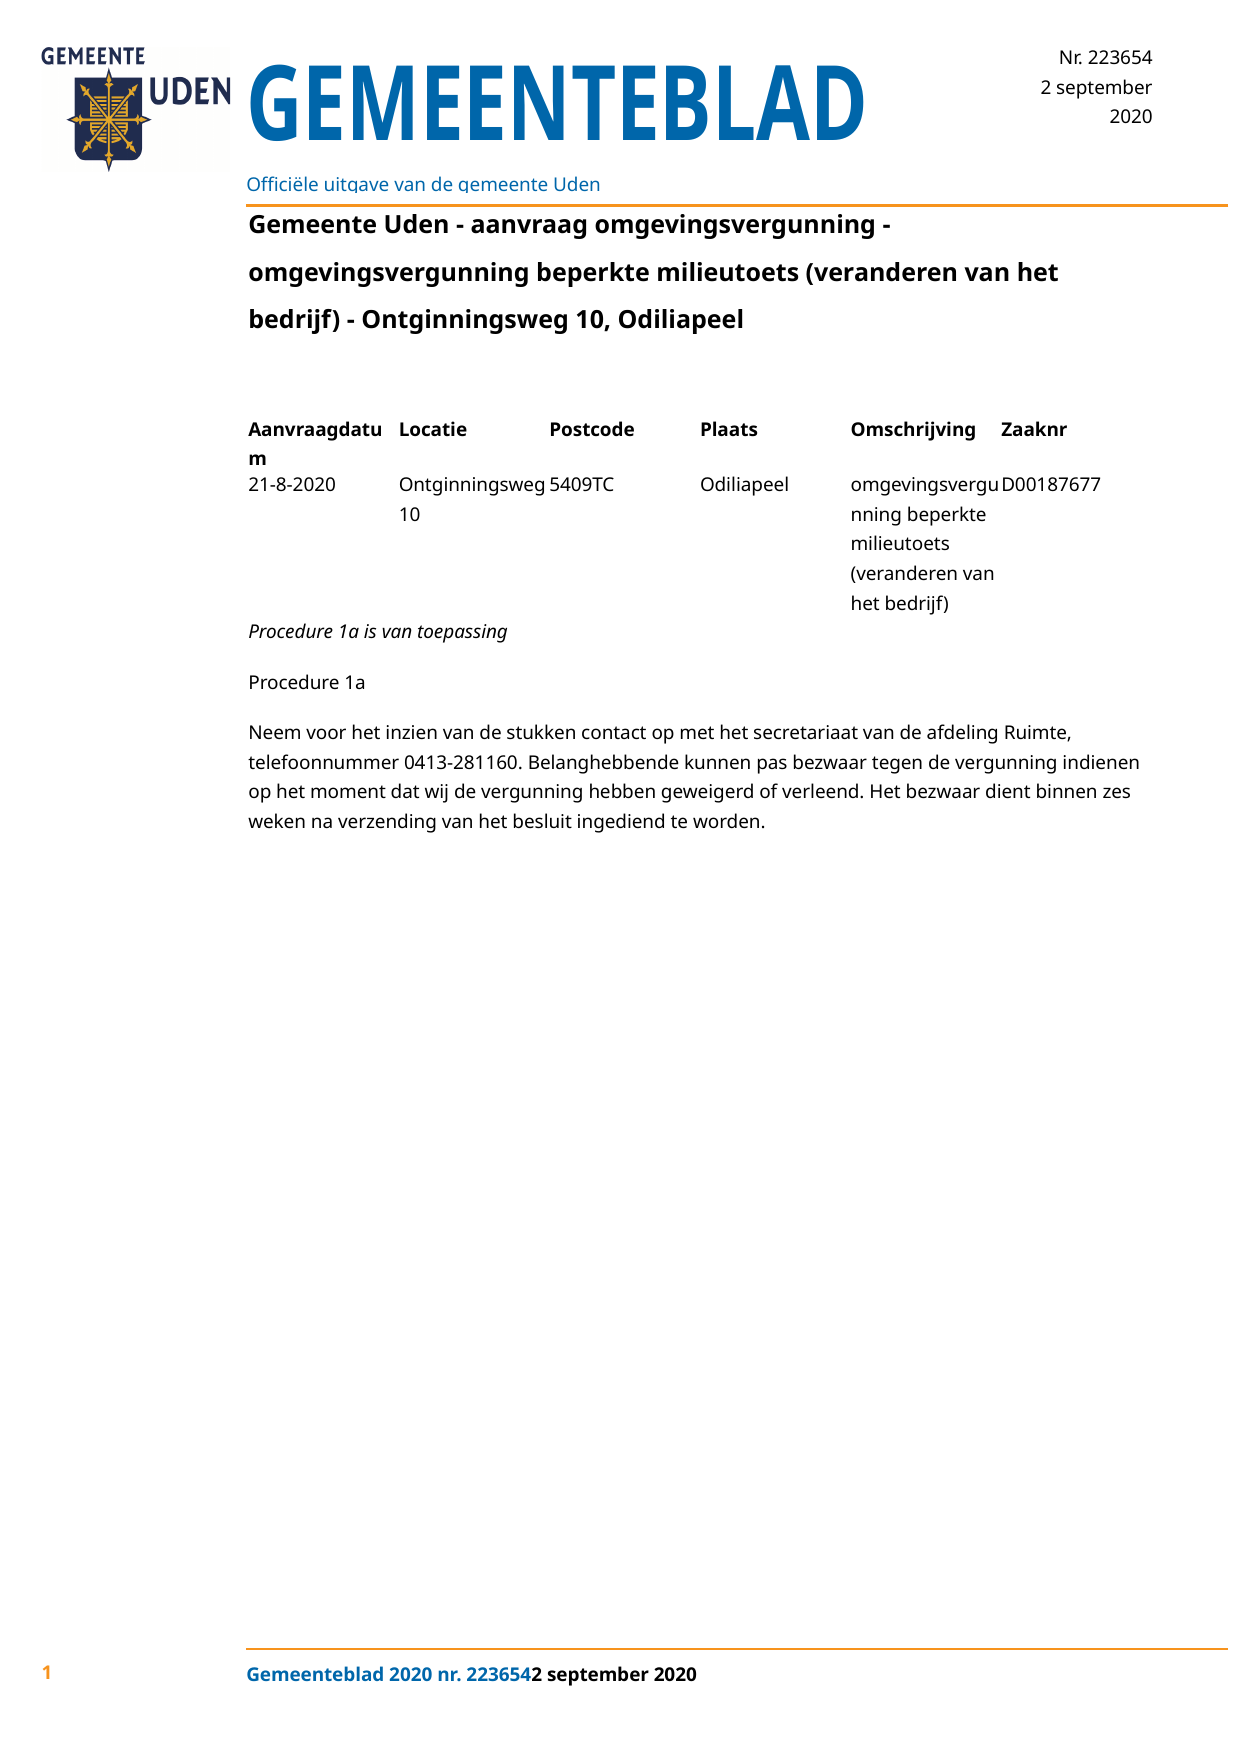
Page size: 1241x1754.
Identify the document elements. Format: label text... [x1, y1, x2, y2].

table_cell D00187677 [1001, 471, 1152, 615]
table_header Aanvraagdatum [248, 416, 398, 471]
text Gemeente Uden - aanvraag omgevingsvergunning - omgevingsvergunning beperkte milieutoets (veranderen van het bedrijf) - Ontginningsweg 10, Odiliapeel [248, 207, 1152, 336]
text Procedure 1a is van toepassing [248, 619, 1152, 644]
text Neem voor het inzien van de stukken contact op met het secretariaat van de afdeling Ruimte, telefoonnummer 0413-281160. Belanghebbende kunnen pas bezwaar tegen de vergunning indienen op het moment dat wij de vergunning hebben geweigerd of verleend. Het bezwaar dient binnen zes weken na verzending van het besluit ingediend te worden. [248, 719, 1152, 834]
table_cell 5409TC [549, 471, 700, 615]
table_cell 21-8-2020 [248, 471, 398, 615]
table_cell Ontginningsweg 10 [399, 471, 549, 615]
text Procedure 1a [248, 669, 1152, 695]
picture [41, 47, 231, 172]
table_header Zaaknr [1001, 416, 1152, 471]
table_header Locatie [399, 416, 549, 471]
table_cell Odiliapeel [700, 471, 850, 615]
table_header Plaats [700, 416, 850, 471]
table_cell omgevingsvergunning beperkte milieutoets (veranderen van het bedrijf) [850, 471, 1001, 615]
table_header Omschrijving [850, 416, 1001, 471]
table_header Postcode [549, 416, 700, 471]
